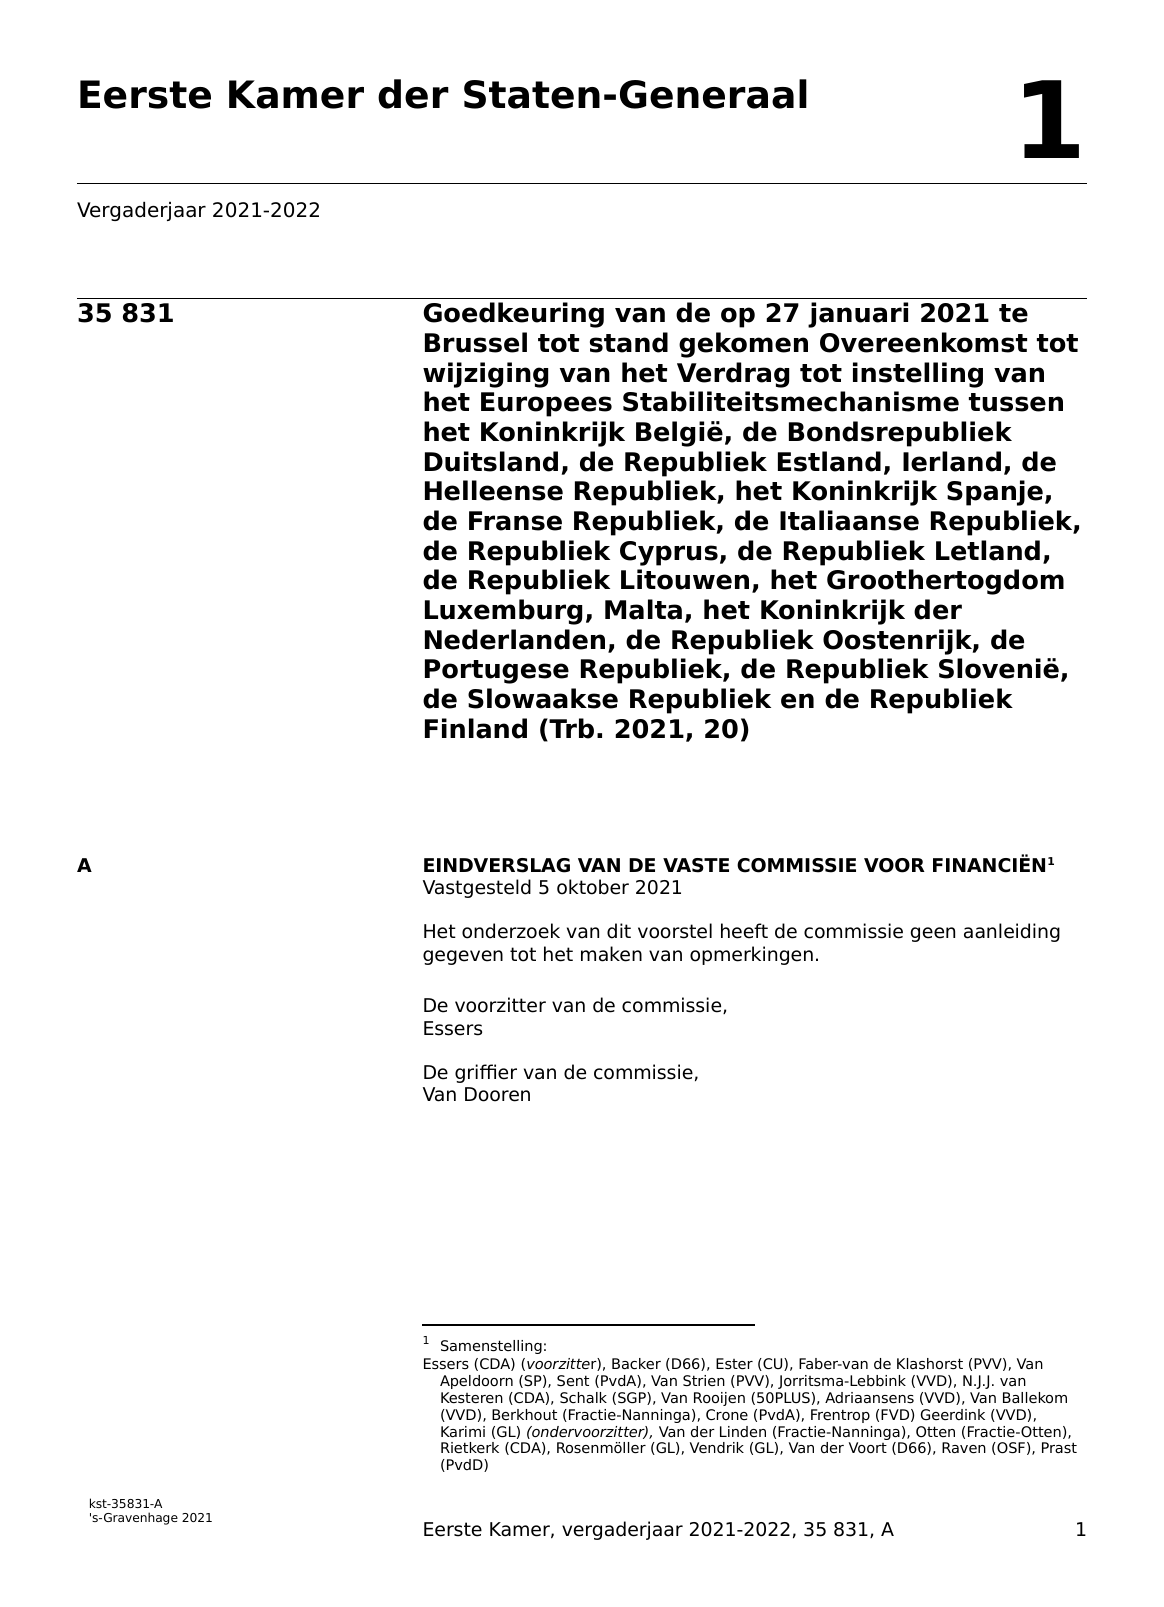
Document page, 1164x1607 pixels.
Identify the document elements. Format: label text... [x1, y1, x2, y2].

text 's-Gravenhage 2021 [88, 1511, 323, 1525]
text Het onderzoek van dit voorstel heeft de commissie geen aanleiding gegeven tot het maken van opmerkingen. [422, 921, 1087, 965]
subtitle A EINDVERSLAG VAN DE VASTE COMMISSIE VOOR FINANCIËN [77, 855, 1087, 877]
text De voorzitter van de commissie, Essers [422, 995, 1087, 1039]
table_header 1 [886, 59, 1087, 183]
text De griffier van de commissie, Van Dooren [422, 1062, 1087, 1106]
text Essers (CDA) (voorzitter), Backer (D66), Ester (CU), Faber-van de Klashorst (PVV), Van Apeldoorn (SP), Sent (PvdA), Van Strien (PVV), Jorritsma-Lebbink (VVD), N.J.J. van Kesteren (CDA), Schalk (SGP), Van Rooijen (50PLUS), Adriaansens (VVD), Van Ballekom (VVD), Berkhout (Fractie-Nanninga), Crone (PvdA), Frentrop (FVD) Geerdink (VVD), Karimi (GL) (ondervoorzitter), Van der Linden (Fractie-Nanninga), Otten (Fractie-Otten), Rietkerk (CDA), Rosenmöller (GL), Vendrik (GL), Van der Voort (D66), Raven (OSF), Prast (PvdD) [422, 1356, 1087, 1474]
text Vastgesteld 5 oktober 2021 [422, 877, 1087, 899]
table_cell Vergaderjaar 2021-2022 [77, 184, 1087, 298]
subtitle 35 831 Goedkeuring van de op 27 januari 2021 te Brussel tot stand gekomen Overeenkomst tot wijziging van het Verdrag tot instelling van het Europees Stabiliteitsmechanisme tussen het Koninkrijk België, de Bondsrepubliek Duitsland, de Republiek Estland, Ierland, de Helleense Republiek, het Koninkrijk Spanje, de Franse Republiek, de Italiaanse Republiek, de Republiek Cyprus, de Republiek Letland, de Republiek Litouwen, het Groothertogdom Luxemburg, Malta, het Koninkrijk der Nederlanden, de Republiek Oostenrijk, de Portugese Republiek, de Republiek Slovenië, de Slowaakse Republiek en de Republiek Finland (Trb. 2021, 20) [77, 299, 1087, 744]
text Samenstelling: [422, 1334, 1087, 1356]
table_header Eerste Kamer der Staten-Generaal [77, 59, 886, 183]
text kst-35831-A [88, 1497, 323, 1511]
